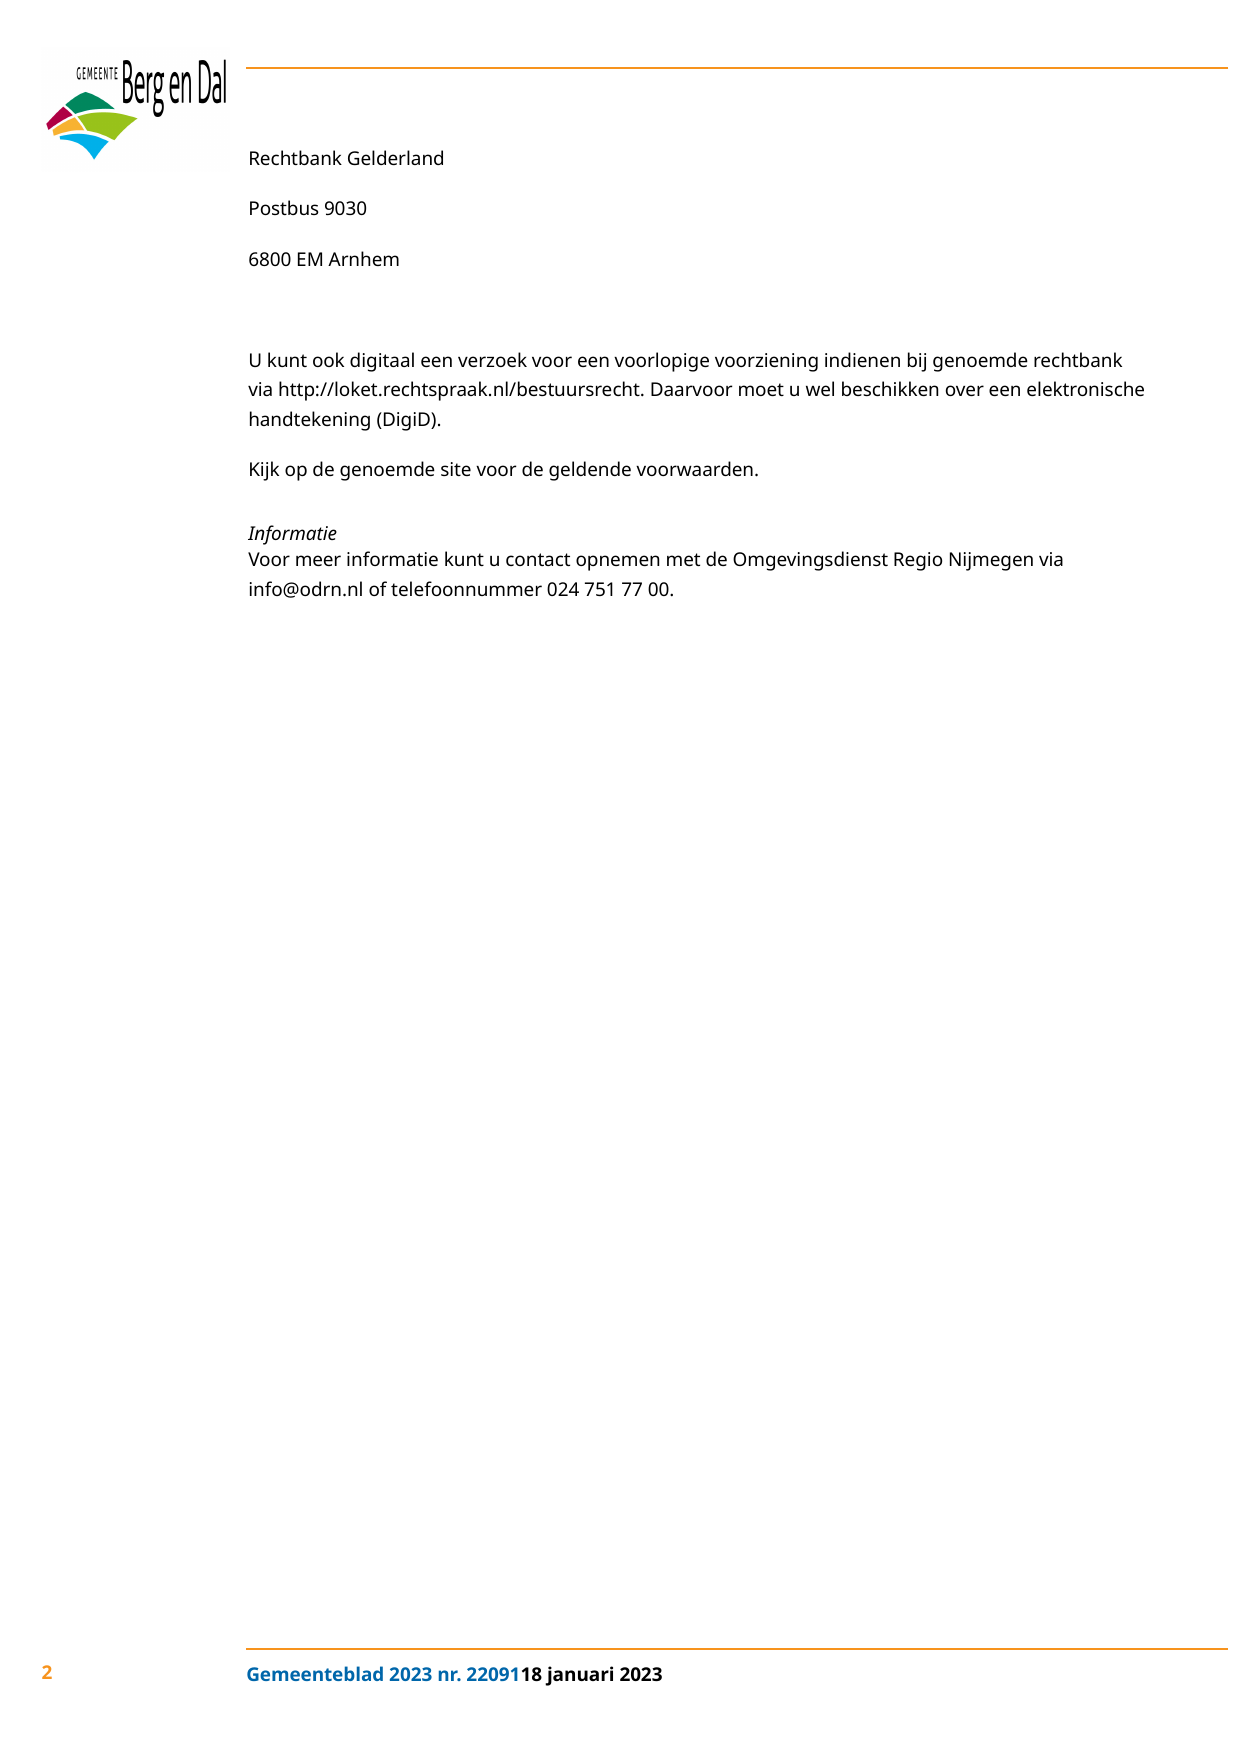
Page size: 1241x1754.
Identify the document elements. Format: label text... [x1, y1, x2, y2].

picture [41, 47, 231, 172]
text Kijk op de genoemde site voor de geldende voorwaarden. [248, 456, 1152, 482]
text Informatie [248, 520, 1152, 546]
text Voor meer informatie kunt u contact opnemen met de Omgevingsdienst Regio Nijmegen via info@odrn.nl of telefoonnummer 024 751 77 00. [248, 546, 1152, 601]
text Postbus 9030 [248, 196, 1152, 221]
text 6800 EM Arnhem [248, 246, 1152, 272]
text U kunt ook digitaal een verzoek voor een voorlopige voorziening indienen bij genoemde rechtbank via http://loket.rechtspraak.nl/bestuursrecht. Daarvoor moet u wel beschikken over een elektronische handtekening (DigiD). [248, 347, 1152, 432]
text Rechtbank Gelderland [248, 145, 1152, 171]
